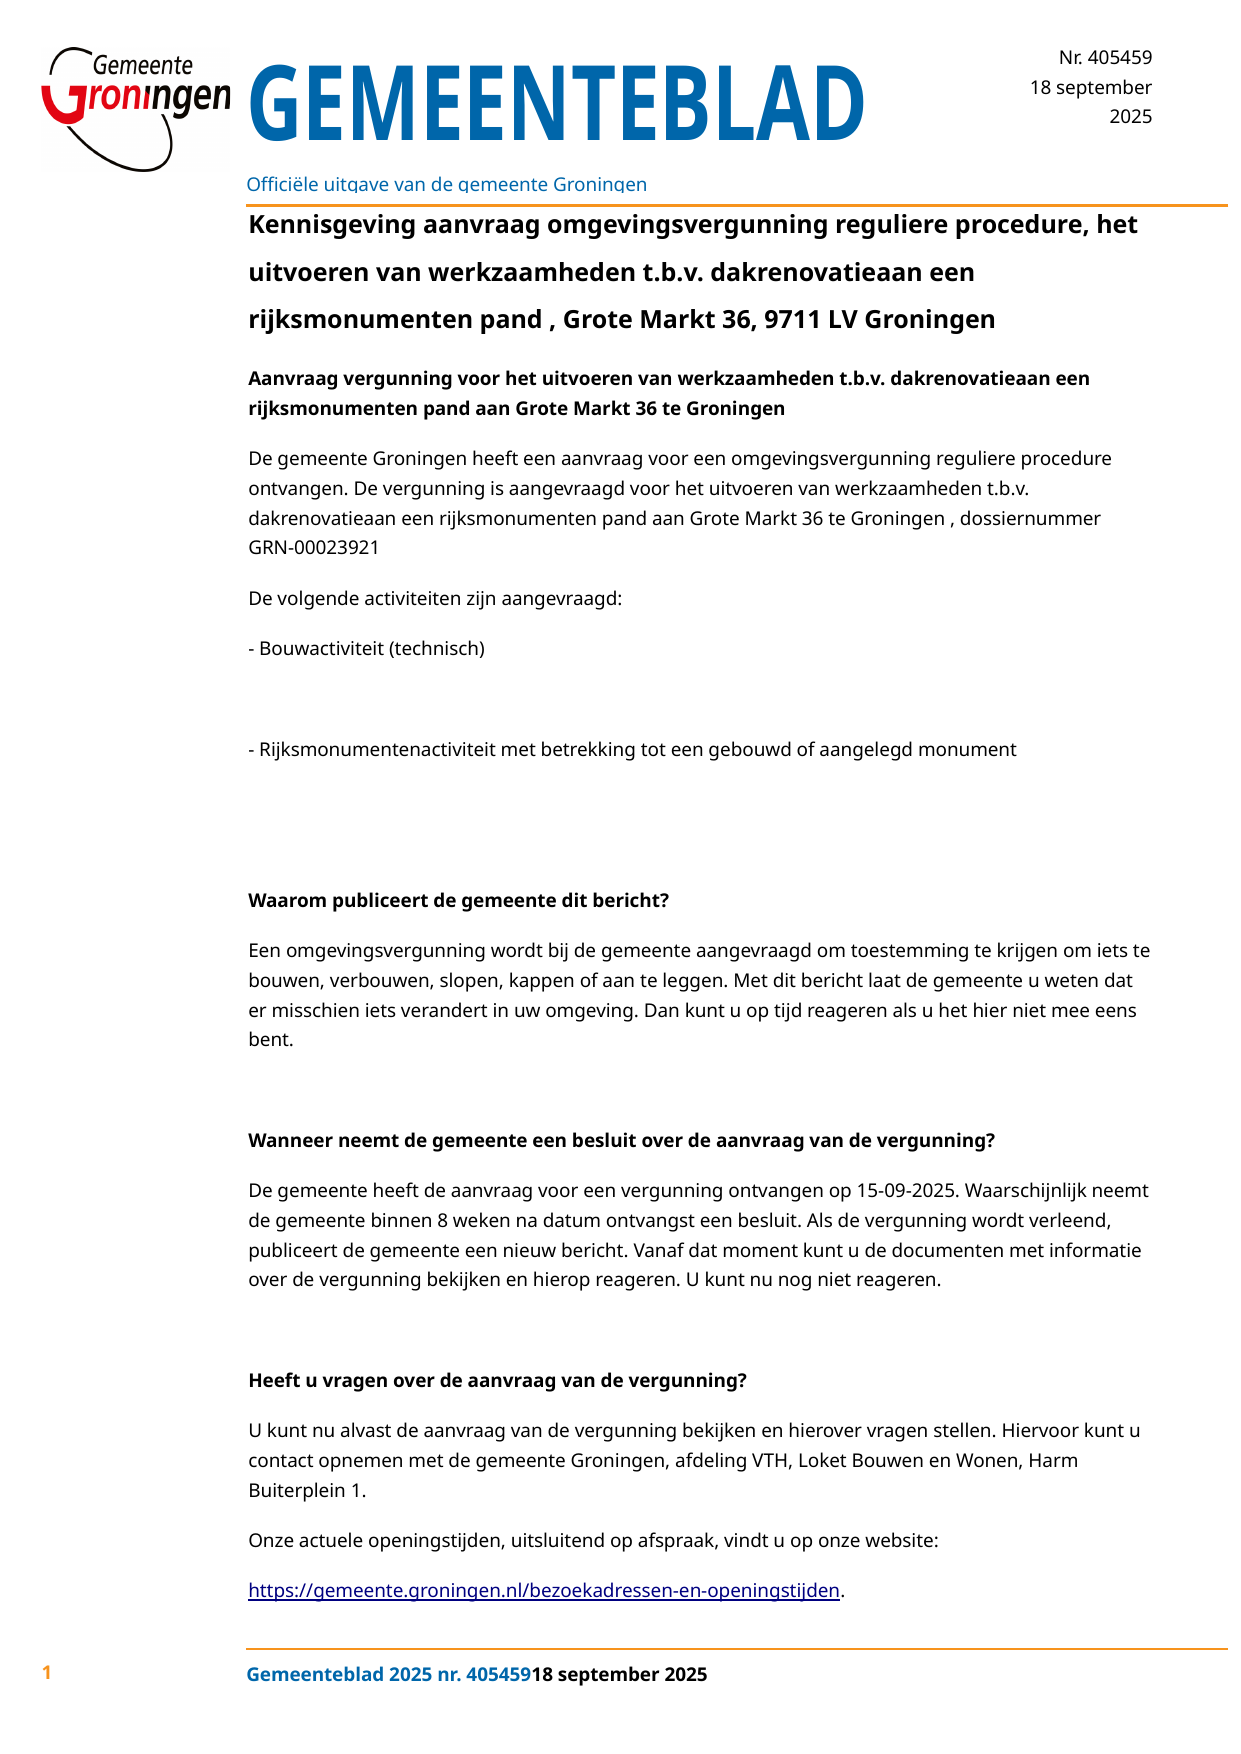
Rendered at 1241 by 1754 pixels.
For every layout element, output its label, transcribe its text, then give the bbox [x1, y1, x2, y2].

text https://gemeente.groningen.nl/bezoekadressen-en-openingstijden. [248, 1578, 1152, 1603]
text Kennisgeving aanvraag omgevingsvergunning reguliere procedure, het uitvoeren van werkzaamheden t.b.v. dakrenovatieaan een rijksmonumenten pand , Grote Markt 36, 9711 LV Groningen [248, 207, 1152, 336]
text De gemeente heeft de aanvraag voor een vergunning ontvangen op 15-09-2025. Waarschijnlijk neemt de gemeente binnen 8 weken na datum ontvangst een besluit. Als de vergunning wordt verleend, publiceert de gemeente een nieuw bericht. Vanaf dat moment kunt u de documenten met informatie over de vergunning bekijken en hierop reageren. U kunt nu nog niet reageren. [248, 1178, 1152, 1292]
text - Rijksmonumentenactiviteit met betrekking tot een gebouwd of aangelegd monument [248, 736, 1152, 762]
text Aanvraag vergunning voor het uitvoeren van werkzaamheden t.b.v. dakrenovatieaan een rijksmonumenten pand aan Grote Markt 36 te Groningen [248, 366, 1152, 421]
text - Bouwactiviteit (technisch) [248, 635, 1152, 661]
picture [41, 47, 231, 172]
text De gemeente Groningen heeft een aanvraag voor een omgevingsvergunning reguliere procedure ontvangen. De vergunning is aangevraagd voor het uitvoeren van werkzaamheden t.b.v. dakrenovatieaan een rijksmonumenten pand aan Grote Markt 36 te Groningen , dossiernummer GRN-00023921 [248, 446, 1152, 560]
text U kunt nu alvast de aanvraag van de vergunning bekijken en hierover vragen stellen. Hiervoor kunt u contact opnemen met de gemeente Groningen, afdeling VTH, Loket Bouwen en Wonen, Harm Buiterplein 1. [248, 1418, 1152, 1502]
text De volgende activiteiten zijn aangevraagd: [248, 585, 1152, 610]
text Heeft u vragen over de aanvraag van de vergunning? [248, 1367, 1152, 1393]
text Waarom publiceert de gemeente dit bericht? [248, 887, 1152, 913]
text Een omgevingsvergunning wordt bij de gemeente aangevraagd om toestemming te krijgen om iets te bouwen, verbouwen, slopen, kappen of aan te leggen. Met dit bericht laat de gemeente u weten dat er misschien iets verandert in uw omgeving. Dan kunt u op tijd reageren als u het hier niet mee eens bent. [248, 938, 1152, 1052]
text Onze actuele openingstijden, uitsluitend op afspraak, vindt u op onze website: [248, 1527, 1152, 1553]
text Wanneer neemt de gemeente een besluit over de aanvraag van de vergunning? [248, 1127, 1152, 1153]
